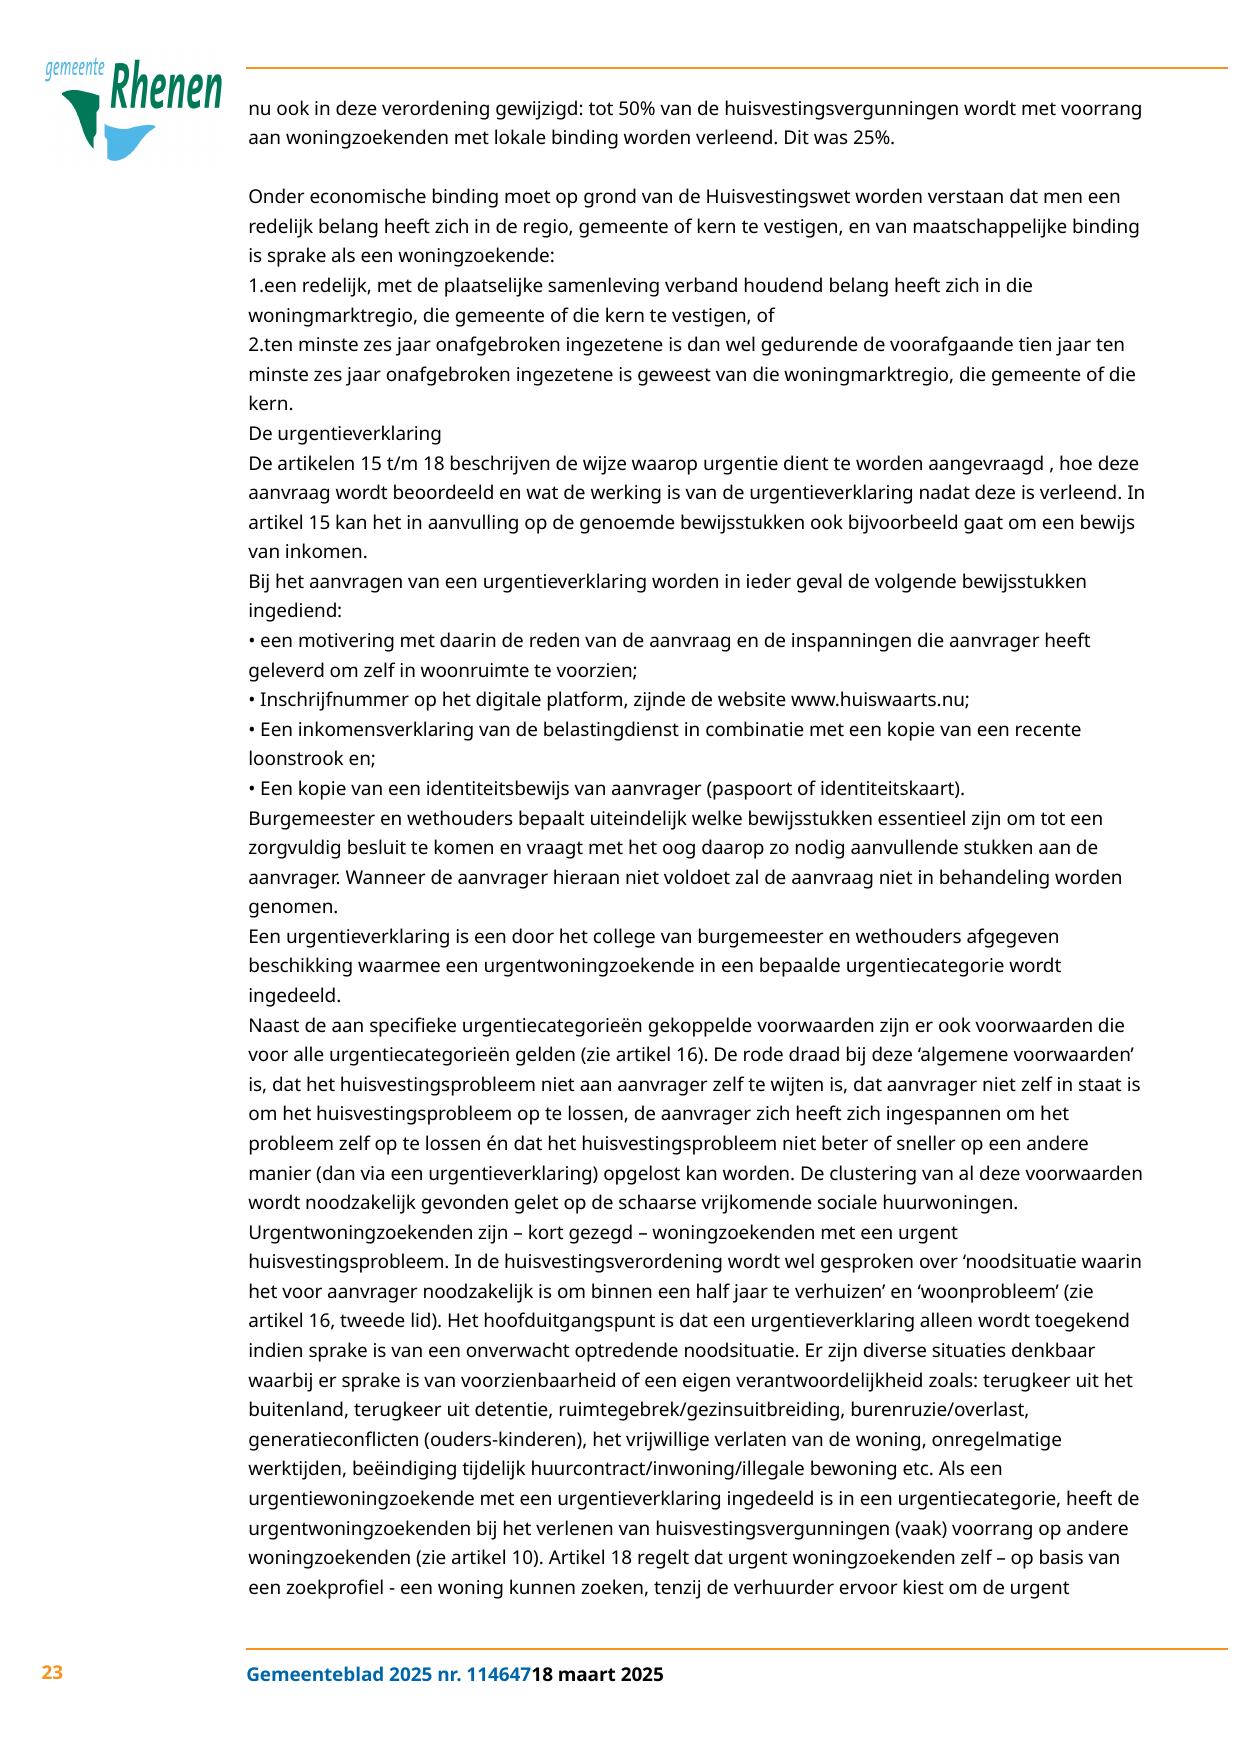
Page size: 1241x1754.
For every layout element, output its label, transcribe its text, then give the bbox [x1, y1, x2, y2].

text De urgentieverklaring [248, 420, 1152, 446]
text • Een kopie van een identiteitsbewijs van aanvrager (paspoort of identiteitskaart). [248, 775, 1152, 801]
text 1.een redelijk, met de plaatselijke samenleving verband houdend belang heeft zich in die woningmarktregio, die gemeente of die kern te vestigen, of [248, 272, 1152, 328]
text Onder economische binding moet op grond van de Huisvestingswet worden verstaan dat men een redelijk belang heeft zich in de regio, gemeente of kern te vestigen, en van maatschappelijke binding is sprake als een woningzoekende: [248, 183, 1152, 268]
text • Een inkomensverklaring van de belastingdienst in combinatie met een kopie van een recente loonstrook en; [248, 716, 1152, 771]
text De artikelen 15 t/m 18 beschrijven de wijze waarop urgentie dient te worden aangevraagd , hoe deze aanvraag wordt beoordeeld en wat de werking is van de urgentieverklaring nadat deze is verleend. In artikel 15 kan het in aanvulling op de genoemde bewijsstukken ook bijvoorbeeld gaat om een bewijs van inkomen. [248, 450, 1152, 564]
text Bij het aanvragen van een urgentieverklaring worden in ieder geval de volgende bewijsstukken ingediend: [248, 568, 1152, 623]
text Naast de aan specifieke urgentiecategorieën gekoppelde voorwaarden zijn er ook voorwaarden die voor alle urgentiecategorieën gelden (zie artikel 16). De rode draad bij deze ‘algemene voorwaarden’ is, dat het huisvestingsprobleem niet aan aanvrager zelf te wijten is, dat aanvrager niet zelf in staat is om het huisvestingsprobleem op te lossen, de aanvrager zich heeft zich ingespannen om het probleem zelf op te lossen én dat het huisvestingsprobleem niet beter of sneller op een andere manier (dan via een urgentieverklaring) opgelost kan worden. De clustering van al deze voorwaarden wordt noodzakelijk gevonden gelet op de schaarse vrijkomende sociale huurwoningen. [248, 1012, 1152, 1215]
picture [41, 47, 231, 172]
text Burgemeester en wethouders bepaalt uiteindelijk welke bewijsstukken essentieel zijn om tot een zorgvuldig besluit te komen en vraagt met het oog daarop zo nodig aanvullende stukken aan de aanvrager. Wanneer de aanvrager hieraan niet voldoet zal de aanvraag niet in behandeling worden genomen. [248, 805, 1152, 919]
text Een urgentieverklaring is een door het college van burgemeester en wethouders afgegeven beschikking waarmee een urgentwoningzoekende in een bepaalde urgentiecategorie wordt ingedeeld. [248, 923, 1152, 1008]
text Urgentwoningzoekenden zijn – kort gezegd – woningzoekenden met een urgent huisvestingsprobleem. In de huisvestingsverordening wordt wel gesproken over ‘noodsituatie waarin het voor aanvrager noodzakelijk is om binnen een half jaar te verhuizen’ en ‘woonprobleem’ (zie artikel 16, tweede lid). Het hoofduitgangspunt is dat een urgentieverklaring alleen wordt toegekend indien sprake is van een onverwacht optredende noodsituatie. Er zijn diverse situaties denkbaar waarbij er sprake is van voorzienbaarheid of een eigen verantwoordelijkheid zoals: terugkeer uit het buitenland, terugkeer uit detentie, ruimtegebrek/gezinsuitbreiding, burenruzie/overlast, generatieconflicten (ouders-kinderen), het vrijwillige verlaten van de woning, onregelmatige werktijden, beëindiging tijdelijk huurcontract/inwoning/illegale bewoning etc. Als een urgentiewoningzoekende met een urgentieverklaring ingedeeld is in een urgentiecategorie, heeft de urgentwoningzoekenden bij het verlenen van huisvestingsvergunningen (vaak) voorrang op andere woningzoekenden (zie artikel 10). Artikel 18 regelt dat urgent woningzoekenden zelf – op basis van een zoekprofiel - een woning kunnen zoeken, tenzij de verhuurder ervoor kiest om de urgent [248, 1219, 1152, 1600]
text 2.ten minste zes jaar onafgebroken ingezetene is dan wel gedurende de voorafgaande tien jaar ten minste zes jaar onafgebroken ingezetene is geweest van die woningmarktregio, die gemeente of die kern. [248, 331, 1152, 416]
text nu ook in deze verordening gewijzigd: tot 50% van de huisvestingsvergunningen wordt met voorrang aan woningzoekenden met lokale binding worden verleend. Dit was 25%. [248, 95, 1152, 150]
text • Inschrijfnummer op het digitale platform, zijnde de website www.huiswaarts.nu; [248, 686, 1152, 712]
text • een motivering met daarin de reden van de aanvraag en de inspanningen die aanvrager heeft geleverd om zelf in woonruimte te voorzien; [248, 627, 1152, 683]
